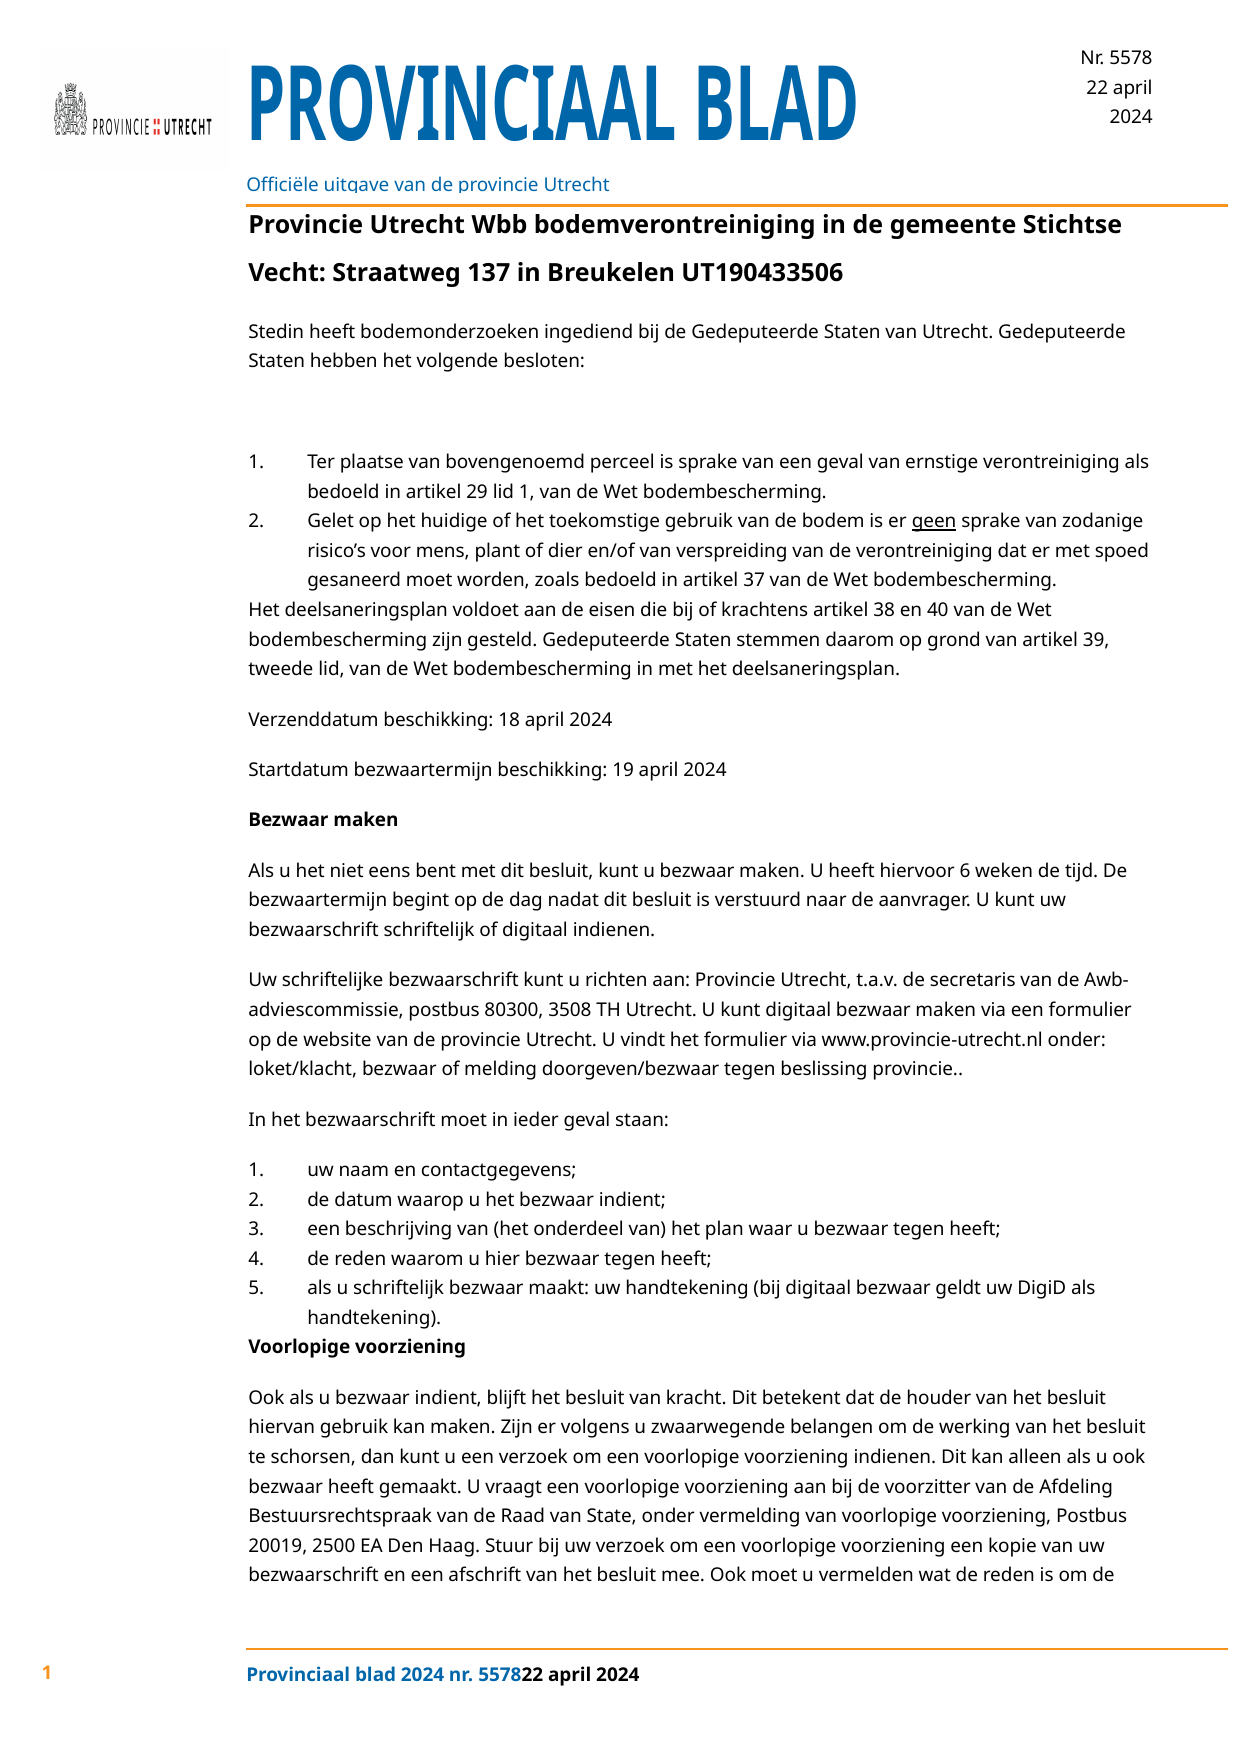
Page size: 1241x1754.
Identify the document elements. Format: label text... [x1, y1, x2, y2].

list Ter plaatse van bovengenoemd perceel is sprake van een geval van ernstige verontreiniging als bedoeld in artikel 29 lid 1, van de Wet bodembescherming. [248, 448, 1152, 504]
text Voorlopige voorziening [248, 1334, 1152, 1359]
text Startdatum bezwaartermijn beschikking: 19 april 2024 [248, 756, 1152, 782]
list een beschrijving van (het onderdeel van) het plan waar u bezwaar tegen heeft; [248, 1215, 1152, 1241]
picture [41, 47, 231, 172]
list uw naam en contactgegevens; [248, 1156, 1152, 1182]
text Stedin heeft bodemonderzoeken ingediend bij de Gedeputeerde Staten van Utrecht. Gedeputeerde Staten hebben het volgende besloten: [248, 318, 1152, 373]
text Het deelsaneringsplan voldoet aan de eisen die bij of krachtens artikel 38 en 40 van de Wet bodembescherming zijn gesteld. Gedeputeerde Staten stemmen daarom op grond van artikel 39, tweede lid, van de Wet bodembescherming in met het deelsaneringsplan. [248, 596, 1152, 681]
text In het bezwaarschrift moet in ieder geval staan: [248, 1106, 1152, 1132]
text Verzenddatum beschikking: 18 april 2024 [248, 706, 1152, 732]
text Als u het niet eens bent met dit besluit, kunt u bezwaar maken. U heeft hiervoor 6 weken de tijd. De bezwaartermijn begint op de dag nadat dit besluit is verstuurd naar de aanvrager. U kunt uw bezwaarschrift schriftelijk of digitaal indienen. [248, 857, 1152, 942]
text Ook als u bezwaar indient, blijft het besluit van kracht. Dit betekent dat de houder van het besluit hiervan gebruik kan maken. Zijn er volgens u zwaarwegende belangen om de werking van het besluit te schorsen, dan kunt u een verzoek om een voorlopige voorziening indienen. Dit kan alleen als u ook bezwaar heeft gemaakt. U vraagt een voorlopige voorziening aan bij de voorzitter van de Afdeling Bestuursrechtspraak van de Raad van State, onder vermelding van voorlopige voorziening, Postbus 20019, 2500 EA Den Haag. Stuur bij uw verzoek om een voorlopige voorziening een kopie van uw bezwaarschrift en een afschrift van het besluit mee. Ook moet u vermelden wat de reden is om de [248, 1384, 1152, 1587]
list als u schriftelijk bezwaar maakt: uw handtekening (bij digitaal bezwaar geldt uw DigiD als handtekening). [248, 1274, 1152, 1330]
list de datum waarop u het bezwaar indient; [248, 1186, 1152, 1212]
text Uw schriftelijke bezwaarschrift kunt u richten aan: Provincie Utrecht, t.a.v. de secretaris van de Awb-adviescommissie, postbus 80300, 3508 TH Utrecht. U kunt digitaal bezwaar maken via een formulier op de website van de provincie Utrecht. U vindt het formulier via www.provincie-utrecht.nl onder: loket/klacht, bezwaar of melding doorgeven/bezwaar tegen beslissing provincie.. [248, 967, 1152, 1081]
text Bezwaar maken [248, 807, 1152, 832]
list Gelet op het huidige of het toekomstige gebruik van de bodem is er geen sprake van zodanige risico’s voor mens, plant of dier en/of van verspreiding van de verontreiniging dat er met spoed gesaneerd moet worden, zoals bedoeld in artikel 37 van de Wet bodembescherming. [248, 507, 1152, 592]
text Provincie Utrecht Wbb bodemverontreiniging in de gemeente Stichtse Vecht: Straatweg 137 in Breukelen UT190433506 [248, 207, 1152, 288]
list de reden waarom u hier bezwaar tegen heeft; [248, 1245, 1152, 1271]
